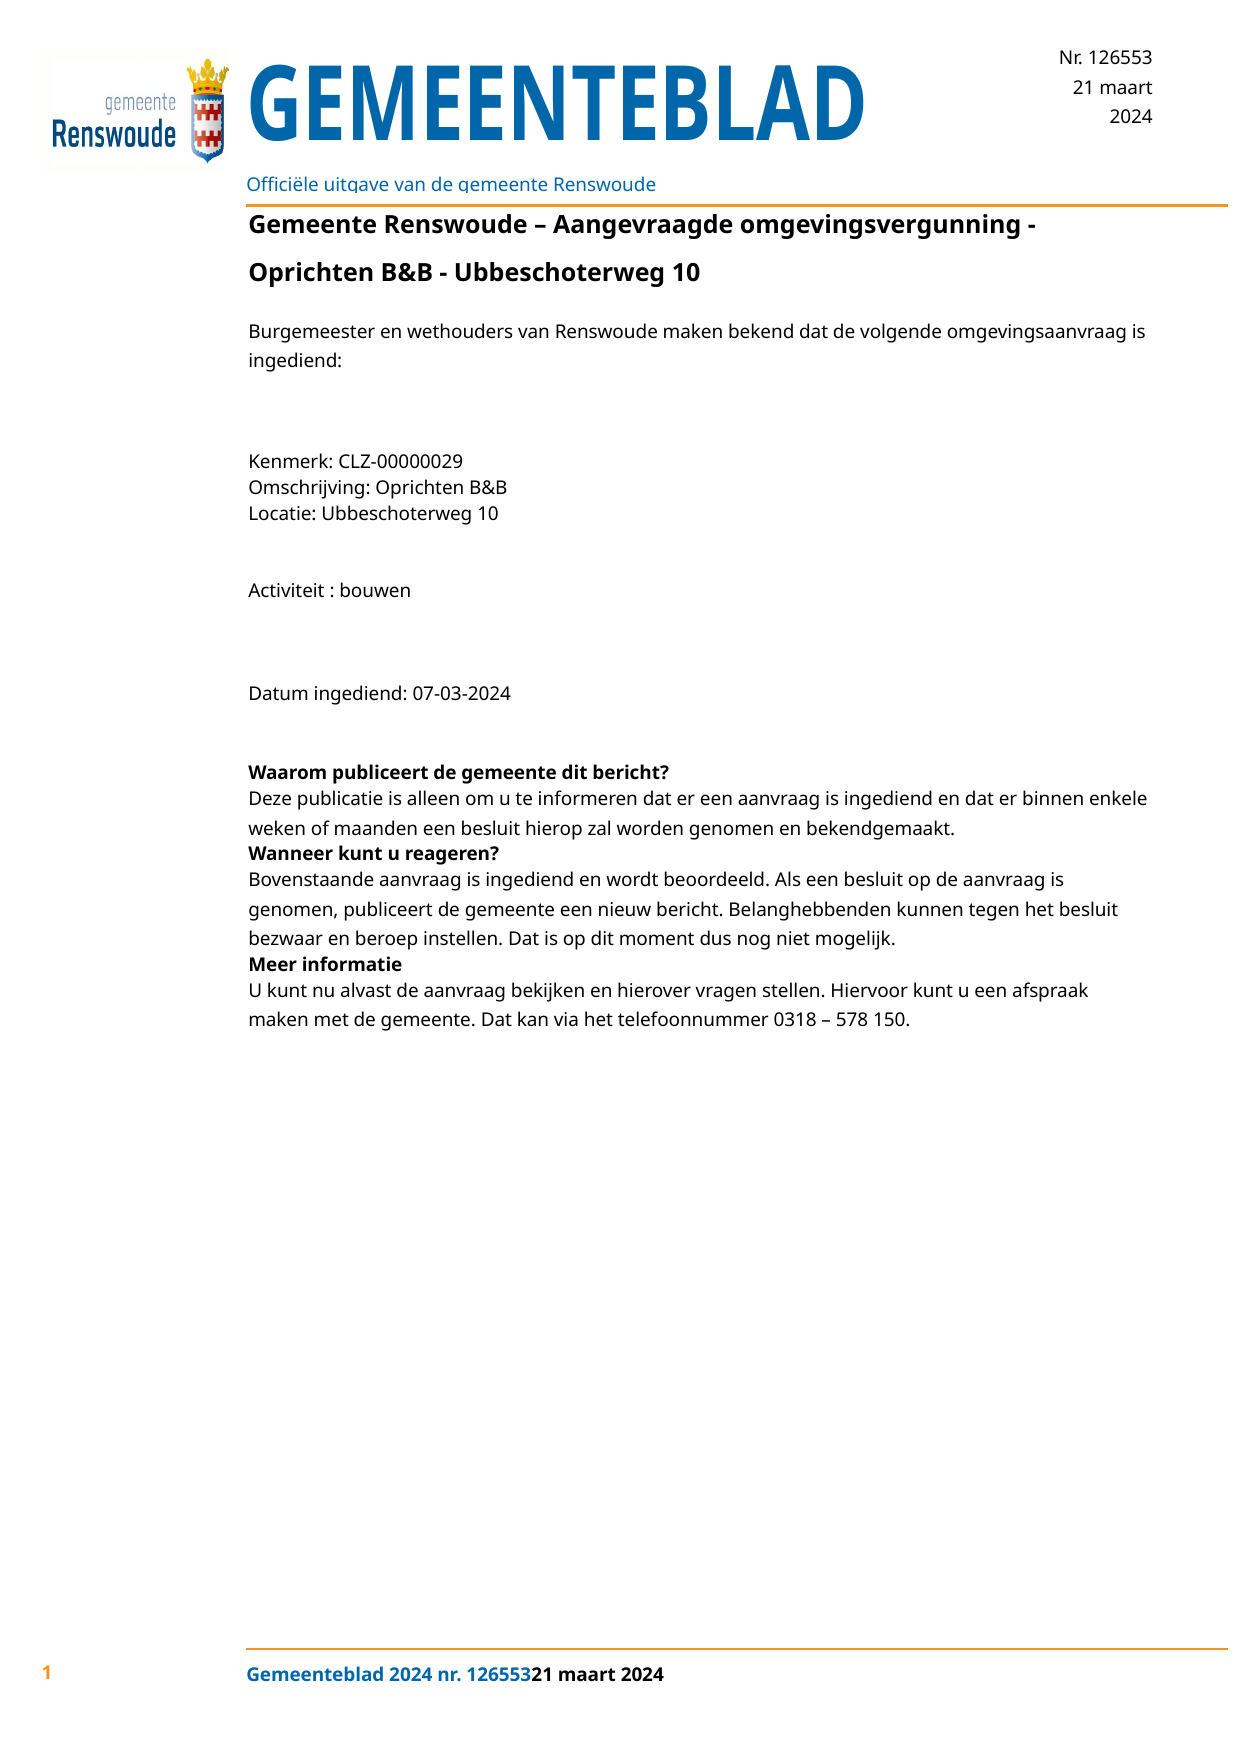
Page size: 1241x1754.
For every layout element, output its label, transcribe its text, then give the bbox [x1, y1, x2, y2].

picture [41, 47, 231, 172]
table_cell [248, 551, 1152, 577]
table_cell [248, 603, 1152, 628]
table_cell Deze publicatie is alleen om u te informeren dat er een aanvraag is ingediend en dat er binnen enkele weken of maanden een besluit hierop zal worden genomen en bekendgemaakt. [248, 785, 1152, 841]
table_header Kenmerk: CLZ-00000029 [248, 449, 1152, 474]
table_cell U kunt nu alvast de aanvraag bekijken en hierover vragen stellen. Hiervoor kunt u een afspraak maken met de gemeente. Dat kan via het telefoonnummer 0318 – 578 150. [248, 977, 1152, 1032]
table_cell [248, 629, 1152, 654]
table_cell Bovenstaande aanvraag is ingediend en wordt beoordeeld. Als een besluit op de aanvraag is genomen, publiceert de gemeente een nieuw bericht. Belanghebbenden kunnen tegen het besluit bezwaar en beroep instellen. Dat is op dit moment dus nog niet mogelijk. [248, 866, 1152, 951]
table_cell [248, 654, 1152, 680]
table_cell [248, 526, 1152, 551]
text Gemeente Renswoude – Aangevraagde omgevingsvergunning - Oprichten B&B - Ubbeschoterweg 10 [248, 207, 1152, 288]
table_cell Wanneer kunt u reageren? [248, 841, 1152, 866]
table_cell Datum ingediend: 07-03-2024 [248, 680, 1152, 706]
table_cell Omschrijving: Oprichten B&B [248, 474, 1152, 500]
text Burgemeester en wethouders van Renswoude maken bekend dat de volgende omgevingsaanvraag is ingediend: [248, 318, 1152, 373]
table_header Waarom publiceert de gemeente dit bericht? [248, 760, 1152, 785]
table_cell Locatie: Ubbeschoterweg 10 [248, 500, 1152, 526]
table_cell Activiteit : bouwen [248, 577, 1152, 603]
table_cell Meer informatie [248, 951, 1152, 977]
